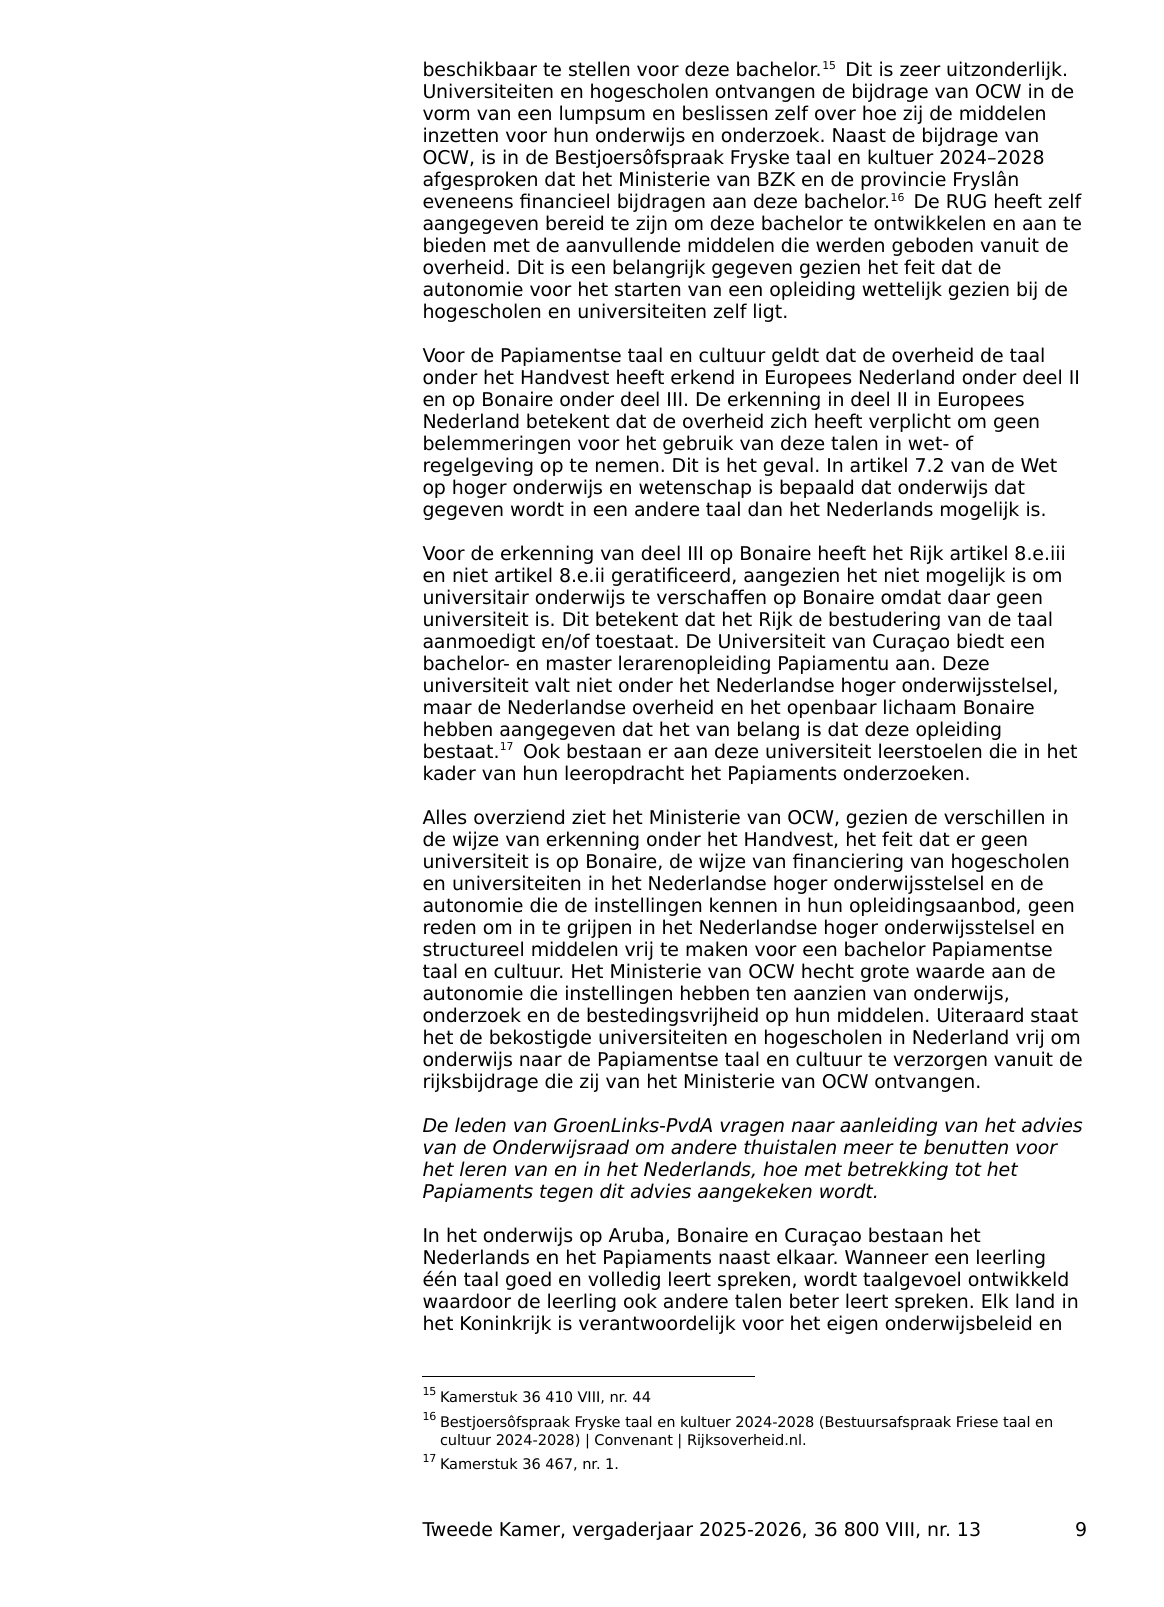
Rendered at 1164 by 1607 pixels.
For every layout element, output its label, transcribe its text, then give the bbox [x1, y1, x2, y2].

text De leden van GroenLinks-PvdA vragen naar aanleiding van het advies van de Onderwijsraad om andere thuistalen meer te benutten voor het leren van en in het Nederlands, hoe met betrekking tot het Papiaments tegen dit advies aangekeken wordt. [422, 1115, 1087, 1203]
text In het onderwijs op Aruba, Bonaire en Curaçao bestaan het Nederlands en het Papiaments naast elkaar. Wanneer een leerling één taal goed en volledig leert spreken, wordt taalgevoel ontwikkeld waardoor de leerling ook andere talen beter leert spreken. Elk land in het Koninkrijk is verantwoordelijk voor het eigen onderwijsbeleid en [422, 1225, 1087, 1335]
text beschikbaar te stellen voor deze bachelor. Dit is zeer uitzonderlijk. Universiteiten en hogescholen ontvangen de bijdrage van OCW in de vorm van een lumpsum en beslissen zelf over hoe zij de middelen inzetten voor hun onderwijs en onderzoek. Naast de bijdrage van OCW, is in de Bestjoersôfspraak Fryske taal en kultuer 2024–2028 afgesproken dat het Ministerie van BZK en de provincie Fryslân eveneens financieel bijdragen aan deze bachelor. De RUG heeft zelf aangegeven bereid te zijn om deze bachelor te ontwikkelen en aan te bieden met de aanvullende middelen die werden geboden vanuit de overheid. Dit is een belangrijk gegeven gezien het feit dat de autonomie voor het starten van een opleiding wettelijk gezien bij de hogescholen en universiteiten zelf ligt. [422, 59, 1087, 323]
text Kamerstuk 36 410 VIII, nr. 44 [422, 1385, 1087, 1407]
text Voor de Papiamentse taal en cultuur geldt dat de overheid de taal onder het Handvest heeft erkend in Europees Nederland onder deel II en op Bonaire onder deel III. De erkenning in deel II in Europees Nederland betekent dat de overheid zich heeft verplicht om geen belemmeringen voor het gebruik van deze talen in wet- of regelgeving op te nemen. Dit is het geval. In artikel 7.2 van de Wet op hoger onderwijs en wetenschap is bepaald dat onderwijs dat gegeven wordt in een andere taal dan het Nederlands mogelijk is. [422, 345, 1087, 521]
text Alles overziend ziet het Ministerie van OCW, gezien de verschillen in de wijze van erkenning onder het Handvest, het feit dat er geen universiteit is op Bonaire, de wijze van financiering van hogescholen en universiteiten in het Nederlandse hoger onderwijsstelsel en de autonomie die de instellingen kennen in hun opleidingsaanbod, geen reden om in te grijpen in het Nederlandse hoger onderwijsstelsel en structureel middelen vrij te maken voor een bachelor Papiamentse taal en cultuur. Het Ministerie van OCW hecht grote waarde aan de autonomie die instellingen hebben ten aanzien van onderwijs, onderzoek en de bestedingsvrijheid op hun middelen. Uiteraard staat het de bekostigde universiteiten en hogescholen in Nederland vrij om onderwijs naar de Papiamentse taal en cultuur te verzorgen vanuit de rijksbijdrage die zij van het Ministerie van OCW ontvangen. [422, 807, 1087, 1093]
text Voor de erkenning van deel III op Bonaire heeft het Rijk artikel 8.e.iii en niet artikel 8.e.ii geratificeerd, aangezien het niet mogelijk is om universitair onderwijs te verschaffen op Bonaire omdat daar geen universiteit is. Dit betekent dat het Rijk de bestudering van de taal aanmoedigt en/of toestaat. De Universiteit van Curaçao biedt een bachelor- en master lerarenopleiding Papiamentu aan. Deze universiteit valt niet onder het Nederlandse hoger onderwijsstelsel, maar de Nederlandse overheid en het openbaar lichaam Bonaire hebben aangegeven dat het van belang is dat deze opleiding bestaat. Ook bestaan er aan deze universiteit leerstoelen die in het kader van hun leeropdracht het Papiaments onderzoeken. [422, 543, 1087, 785]
text Bestjoersôfspraak Fryske taal en kultuer 2024-2028 (Bestuursafspraak Friese taal en cultuur 2024-2028) | Convenant | Rijksoverheid.nl. [422, 1410, 1087, 1449]
text Kamerstuk 36 467, nr. 1. [422, 1452, 1087, 1474]
